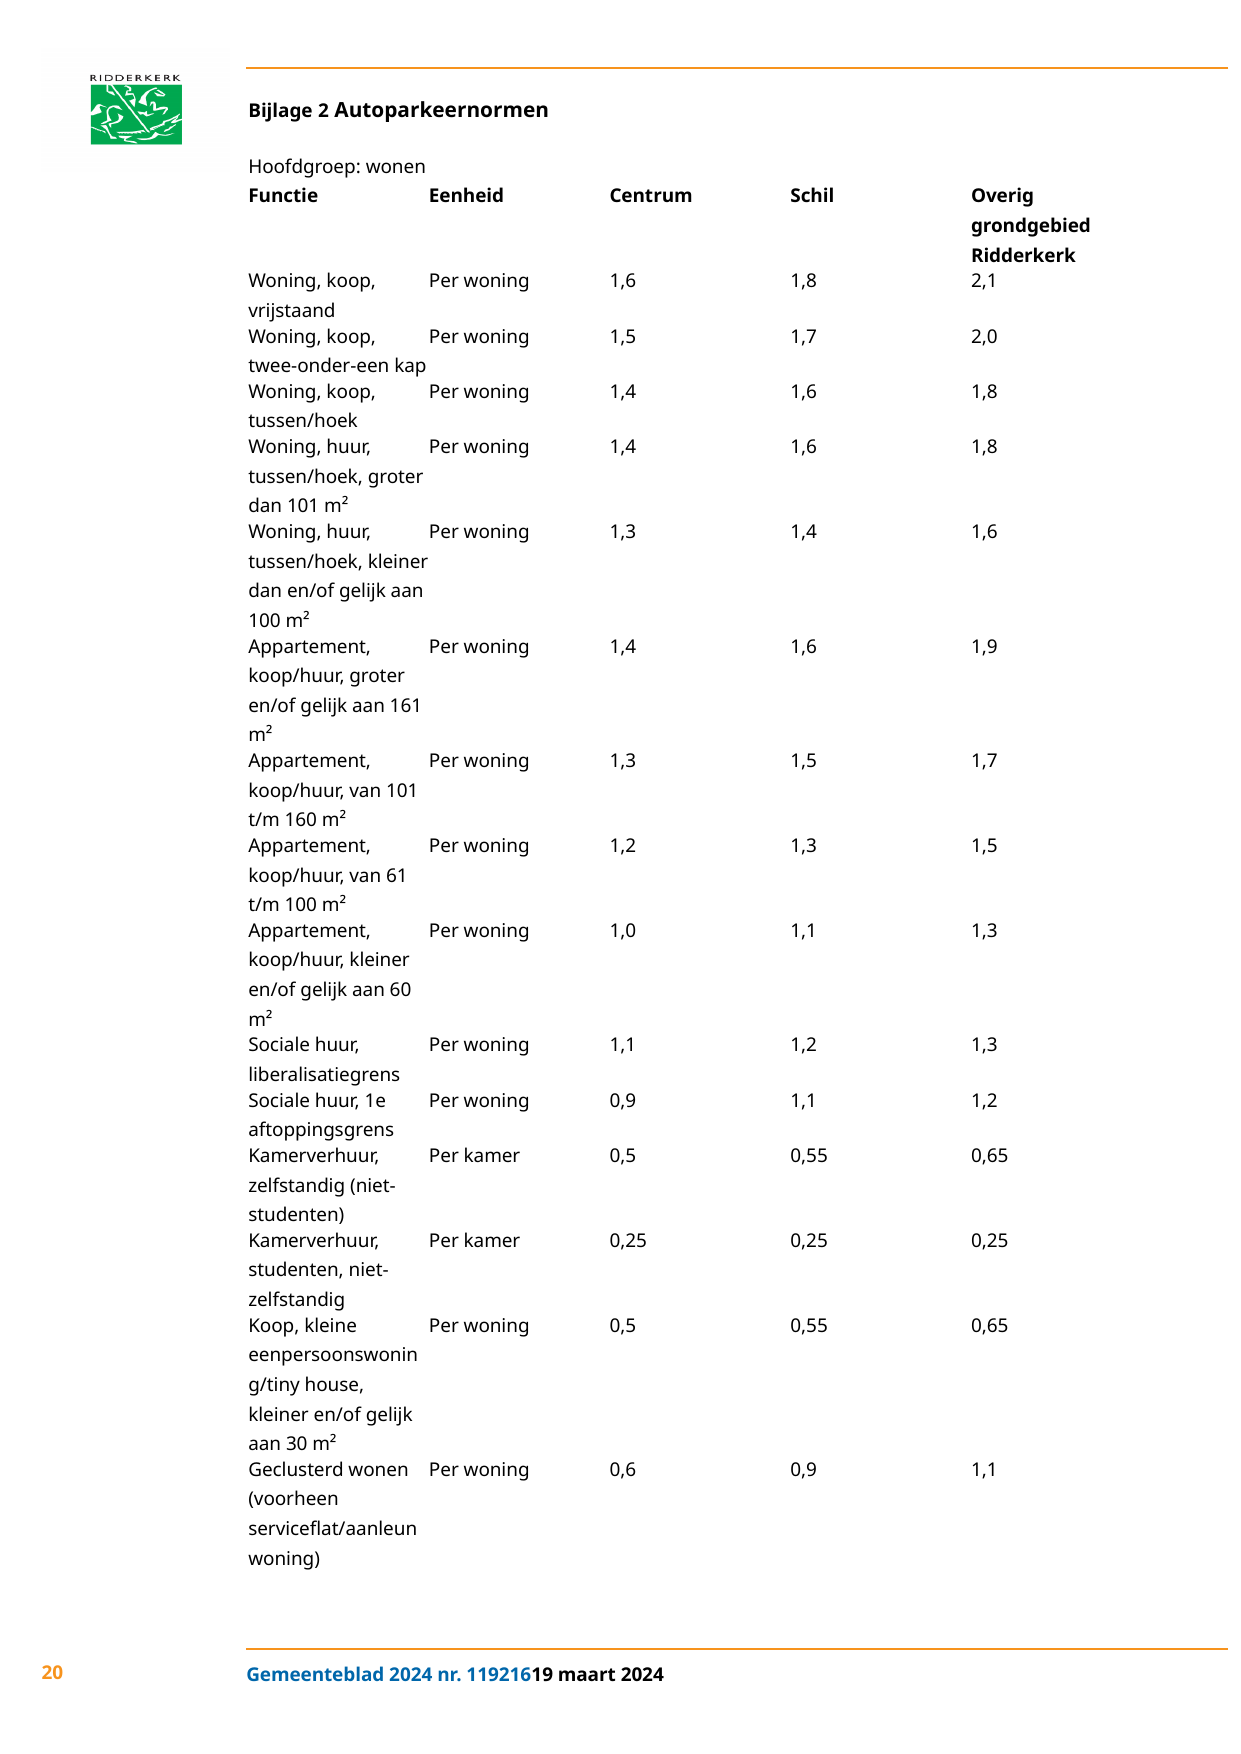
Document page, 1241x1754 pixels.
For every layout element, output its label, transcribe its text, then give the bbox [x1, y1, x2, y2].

table_cell 1,4 [609, 378, 790, 433]
table_cell 1,5 [971, 832, 1152, 917]
table_cell 0,65 [971, 1142, 1152, 1227]
table_cell 1,6 [790, 434, 971, 518]
table_cell Per woning [429, 1087, 609, 1142]
picture [41, 47, 231, 172]
table_cell 0,9 [609, 1087, 790, 1142]
table_cell 1,1 [790, 917, 971, 1032]
table_cell Per kamer [429, 1142, 609, 1227]
table_cell 1,2 [609, 832, 790, 917]
table_cell Kamerverhuur, zelfstandig (niet-studenten) [248, 1142, 429, 1227]
table_cell Per woning [429, 633, 609, 747]
table_cell 1,3 [609, 518, 790, 633]
table_cell 1,3 [790, 832, 971, 917]
table_cell 1,0 [609, 917, 790, 1032]
table_cell 1,2 [790, 1032, 971, 1087]
table_header Overig grondgebied Ridderkerk [971, 183, 1152, 267]
table_cell 0,5 [609, 1312, 790, 1456]
table_cell Woning, huur, tussen/hoek, kleiner dan en/of gelijk aan 100 m² [248, 518, 429, 633]
table_cell Appartement, koop/huur, van 61 t/m 100 m² [248, 832, 429, 917]
table_cell 2,0 [971, 323, 1152, 378]
table_cell 1,7 [790, 323, 971, 378]
table_cell 0,55 [790, 1142, 971, 1227]
table_cell Appartement, koop/huur, van 101 t/m 160 m² [248, 747, 429, 832]
table_cell Per woning [429, 747, 609, 832]
table_cell 0,25 [790, 1227, 971, 1312]
table_cell Woning, koop, vrijstaand [248, 268, 429, 323]
table_cell 1,9 [971, 633, 1152, 747]
table_header Eenheid [429, 183, 609, 267]
table_cell 1,8 [971, 378, 1152, 433]
table_cell Per woning [429, 434, 609, 518]
table_cell Per woning [429, 1032, 609, 1087]
table_cell 1,3 [609, 747, 790, 832]
table_cell Sociale huur, 1e aftoppingsgrens [248, 1087, 429, 1142]
table_cell Geclusterd wonen (voorheen serviceflat/aanleunwoning) [248, 1456, 429, 1571]
text Bijlage 2 Autoparkeernormen [248, 95, 1152, 123]
table_cell 1,6 [790, 633, 971, 747]
table_cell 1,4 [790, 518, 971, 633]
table_cell Per woning [429, 323, 609, 378]
table_cell 1,4 [609, 434, 790, 518]
table_cell Koop, kleine eenpersoonswoning/tiny house, kleiner en/of gelijk aan 30 m² [248, 1312, 429, 1456]
table_cell Per woning [429, 378, 609, 433]
table_cell Per woning [429, 268, 609, 323]
table_header Functie [248, 183, 429, 267]
table_cell Per woning [429, 832, 609, 917]
table_cell 1,2 [971, 1087, 1152, 1142]
table_cell Per woning [429, 1456, 609, 1571]
table_cell 0,25 [971, 1227, 1152, 1312]
table_cell 1,5 [609, 323, 790, 378]
table_cell Sociale huur, liberalisatiegrens [248, 1032, 429, 1087]
table_cell Woning, koop, twee-onder-een kap [248, 323, 429, 378]
text Hoofdgroep: wonen [248, 153, 1152, 179]
table_cell 1,3 [971, 1032, 1152, 1087]
table_cell Per woning [429, 917, 609, 1032]
table_cell Woning, koop, tussen/hoek [248, 378, 429, 433]
table_cell 1,6 [609, 268, 790, 323]
table_cell 0,65 [971, 1312, 1152, 1456]
table_cell 0,9 [790, 1456, 971, 1571]
table_cell Appartement, koop/huur, kleiner en/of gelijk aan 60 m² [248, 917, 429, 1032]
table_header Schil [790, 183, 971, 267]
table_cell 1,3 [971, 917, 1152, 1032]
table_cell 1,1 [790, 1087, 971, 1142]
table_cell 1,5 [790, 747, 971, 832]
table_cell 0,55 [790, 1312, 971, 1456]
table_cell 1,1 [609, 1032, 790, 1087]
table_cell Per woning [429, 1312, 609, 1456]
table_cell 2,1 [971, 268, 1152, 323]
table_cell 1,8 [790, 268, 971, 323]
table_cell 1,1 [971, 1456, 1152, 1571]
table_cell 1,6 [971, 518, 1152, 633]
table_cell Appartement, koop/huur, groter en/of gelijk aan 161 m² [248, 633, 429, 747]
table_cell 0,5 [609, 1142, 790, 1227]
table_header Centrum [609, 183, 790, 267]
table_cell Per kamer [429, 1227, 609, 1312]
table_cell Woning, huur, tussen/hoek, groter dan 101 m² [248, 434, 429, 518]
table_cell 1,4 [609, 633, 790, 747]
table_cell Kamerverhuur, studenten, niet-zelfstandig [248, 1227, 429, 1312]
table_cell 1,6 [790, 378, 971, 433]
table_cell Per woning [429, 518, 609, 633]
table_cell 1,7 [971, 747, 1152, 832]
table_cell 1,8 [971, 434, 1152, 518]
table_cell 0,25 [609, 1227, 790, 1312]
table_cell 0,6 [609, 1456, 790, 1571]
